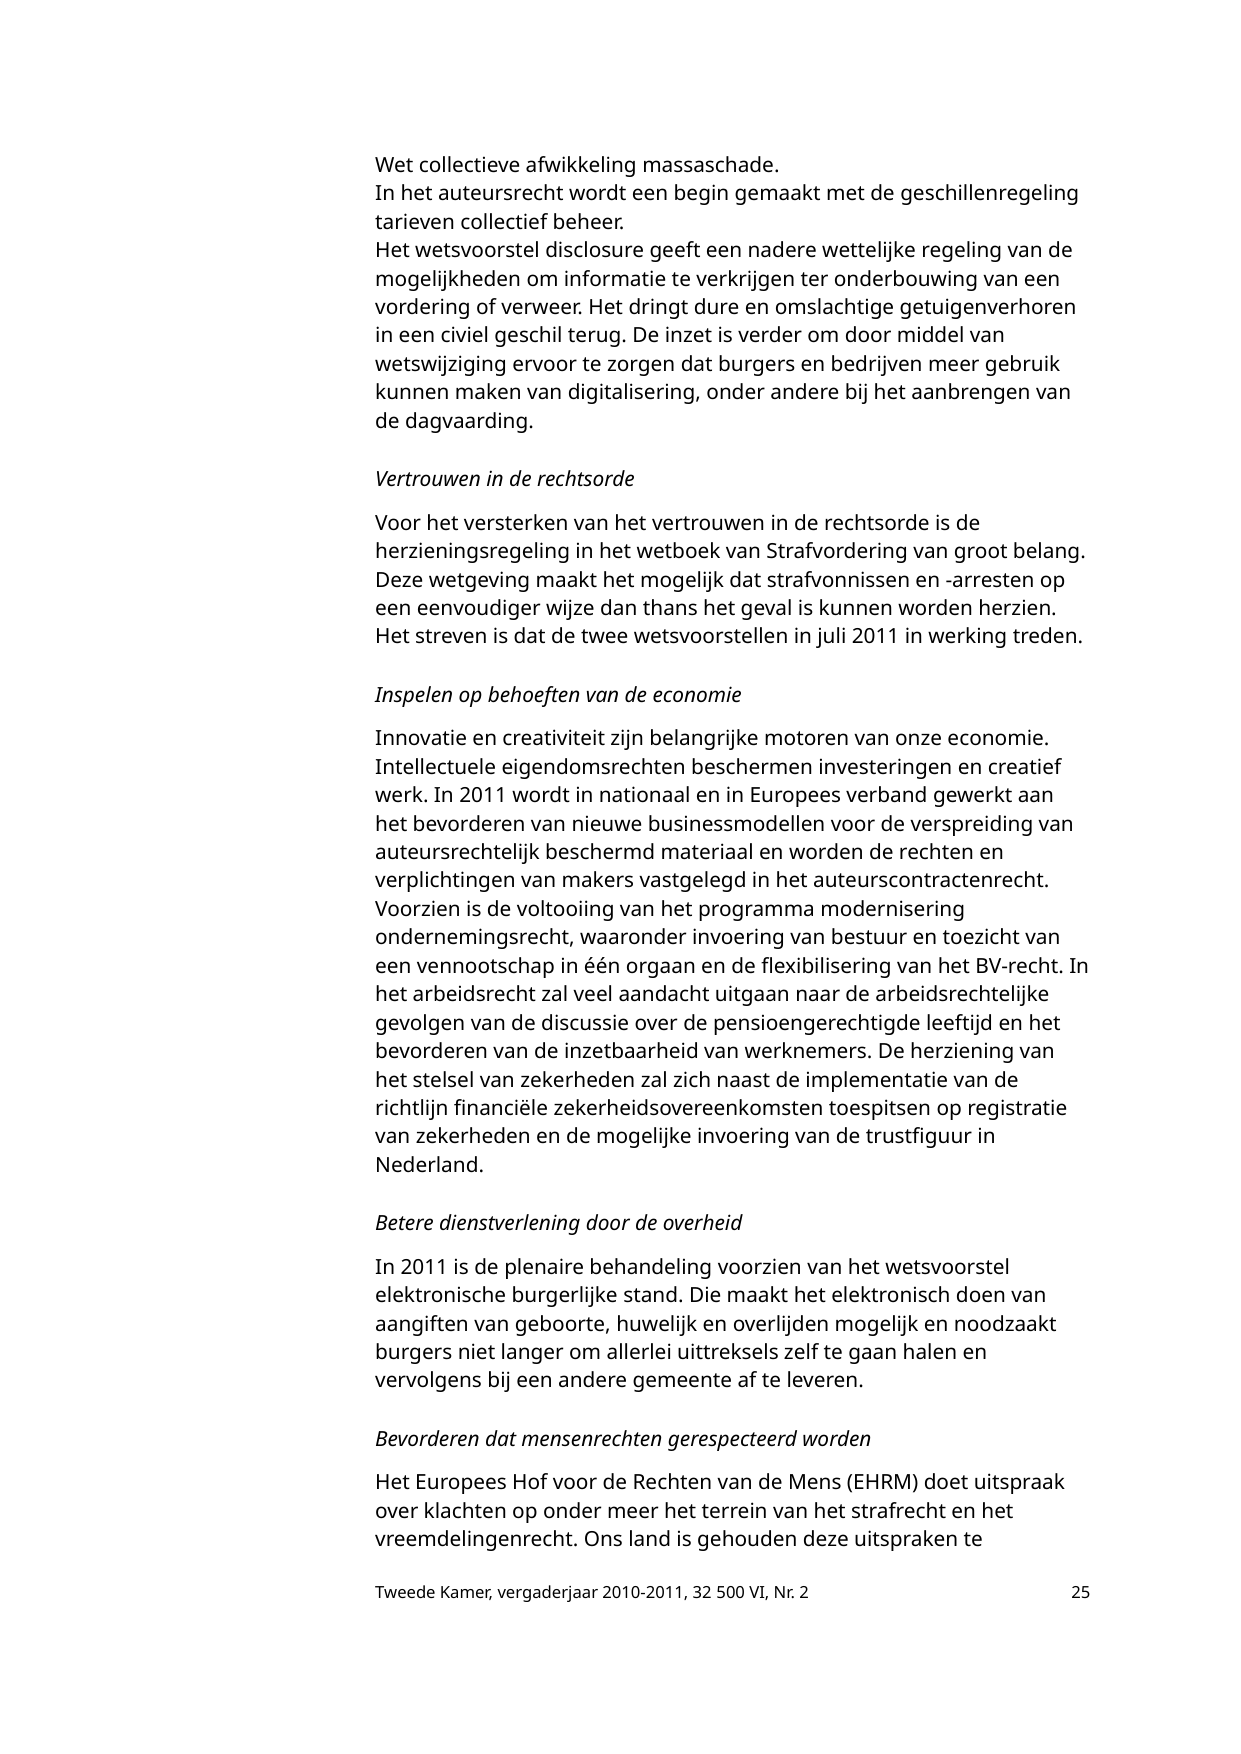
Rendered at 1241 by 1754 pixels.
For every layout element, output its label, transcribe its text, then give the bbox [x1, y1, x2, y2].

text Inspelen op behoeften van de economie [375, 680, 1090, 708]
text Betere dienstverlening door de overheid [375, 1208, 1090, 1237]
text Innovatie en creativiteit zijn belangrijke motoren van onze economie. Intellectuele eigendomsrechten beschermen investeringen en creatief werk. In 2011 wordt in nationaal en in Europees verband gewerkt aan het bevorderen van nieuwe businessmodellen voor de verspreiding van auteursrechtelijk beschermd materiaal en worden de rechten en verplichtingen van makers vastgelegd in het auteurscontractenrecht. Voorzien is de voltooiing van het programma modernisering ondernemingsrecht, waaronder invoering van bestuur en toezicht van een vennootschap in één orgaan en de flexibilisering van het BV-recht. In het arbeidsrecht zal veel aandacht uitgaan naar de arbeidsrechtelijke gevolgen van de discussie over de pensioengerechtigde leeftijd en het bevorderen van de inzetbaarheid van werknemers. De herziening van het stelsel van zekerheden zal zich naast de implementatie van de richtlijn financiële zekerheidsovereenkomsten toespitsen op registratie van zekerheden en de mogelijke invoering van de trustfiguur in Nederland. [375, 723, 1090, 1178]
text Het wetsvoorstel disclosure geeft een nadere wettelijke regeling van de mogelijkheden om informatie te verkrijgen ter onderbouwing van een vordering of verweer. Het dringt dure en omslachtige getuigenverhoren in een civiel geschil terug. De inzet is verder om door middel van wetswijziging ervoor te zorgen dat burgers en bedrijven meer gebruik kunnen maken van digitalisering, onder andere bij het aanbrengen van de dagvaarding. [375, 235, 1090, 434]
text Bevorderen dat mensenrechten gerespecteerd worden [375, 1424, 1090, 1452]
text In 2011 is de plenaire behandeling voorzien van het wetsvoorstel elektronische burgerlijke stand. Die maakt het elektronisch doen van aangiften van geboorte, huwelijk en overlijden mogelijk en noodzaakt burgers niet langer om allerlei uittreksels zelf te gaan halen en vervolgens bij een andere gemeente af te leveren. [375, 1252, 1090, 1394]
text Wet collectieve afwikkeling massaschade. [375, 150, 1090, 178]
text In het auteursrecht wordt een begin gemaakt met de geschillenregeling tarieven collectief beheer. [375, 178, 1090, 235]
text Voor het versterken van het vertrouwen in de rechtsorde is de herzieningsregeling in het wetboek van Strafvordering van groot belang. Deze wetgeving maakt het mogelijk dat strafvonnissen en -arresten op een eenvoudiger wijze dan thans het geval is kunnen worden herzien. Het streven is dat de twee wetsvoorstellen in juli 2011 in werking treden. [375, 508, 1090, 650]
text Vertrouwen in de rechtsorde [375, 464, 1090, 493]
text Het Europees Hof voor de Rechten van de Mens (EHRM) doet uitspraak over klachten op onder meer het terrein van het strafrecht en het vreemdelingenrecht. Ons land is gehouden deze uitspraken te [375, 1467, 1090, 1553]
